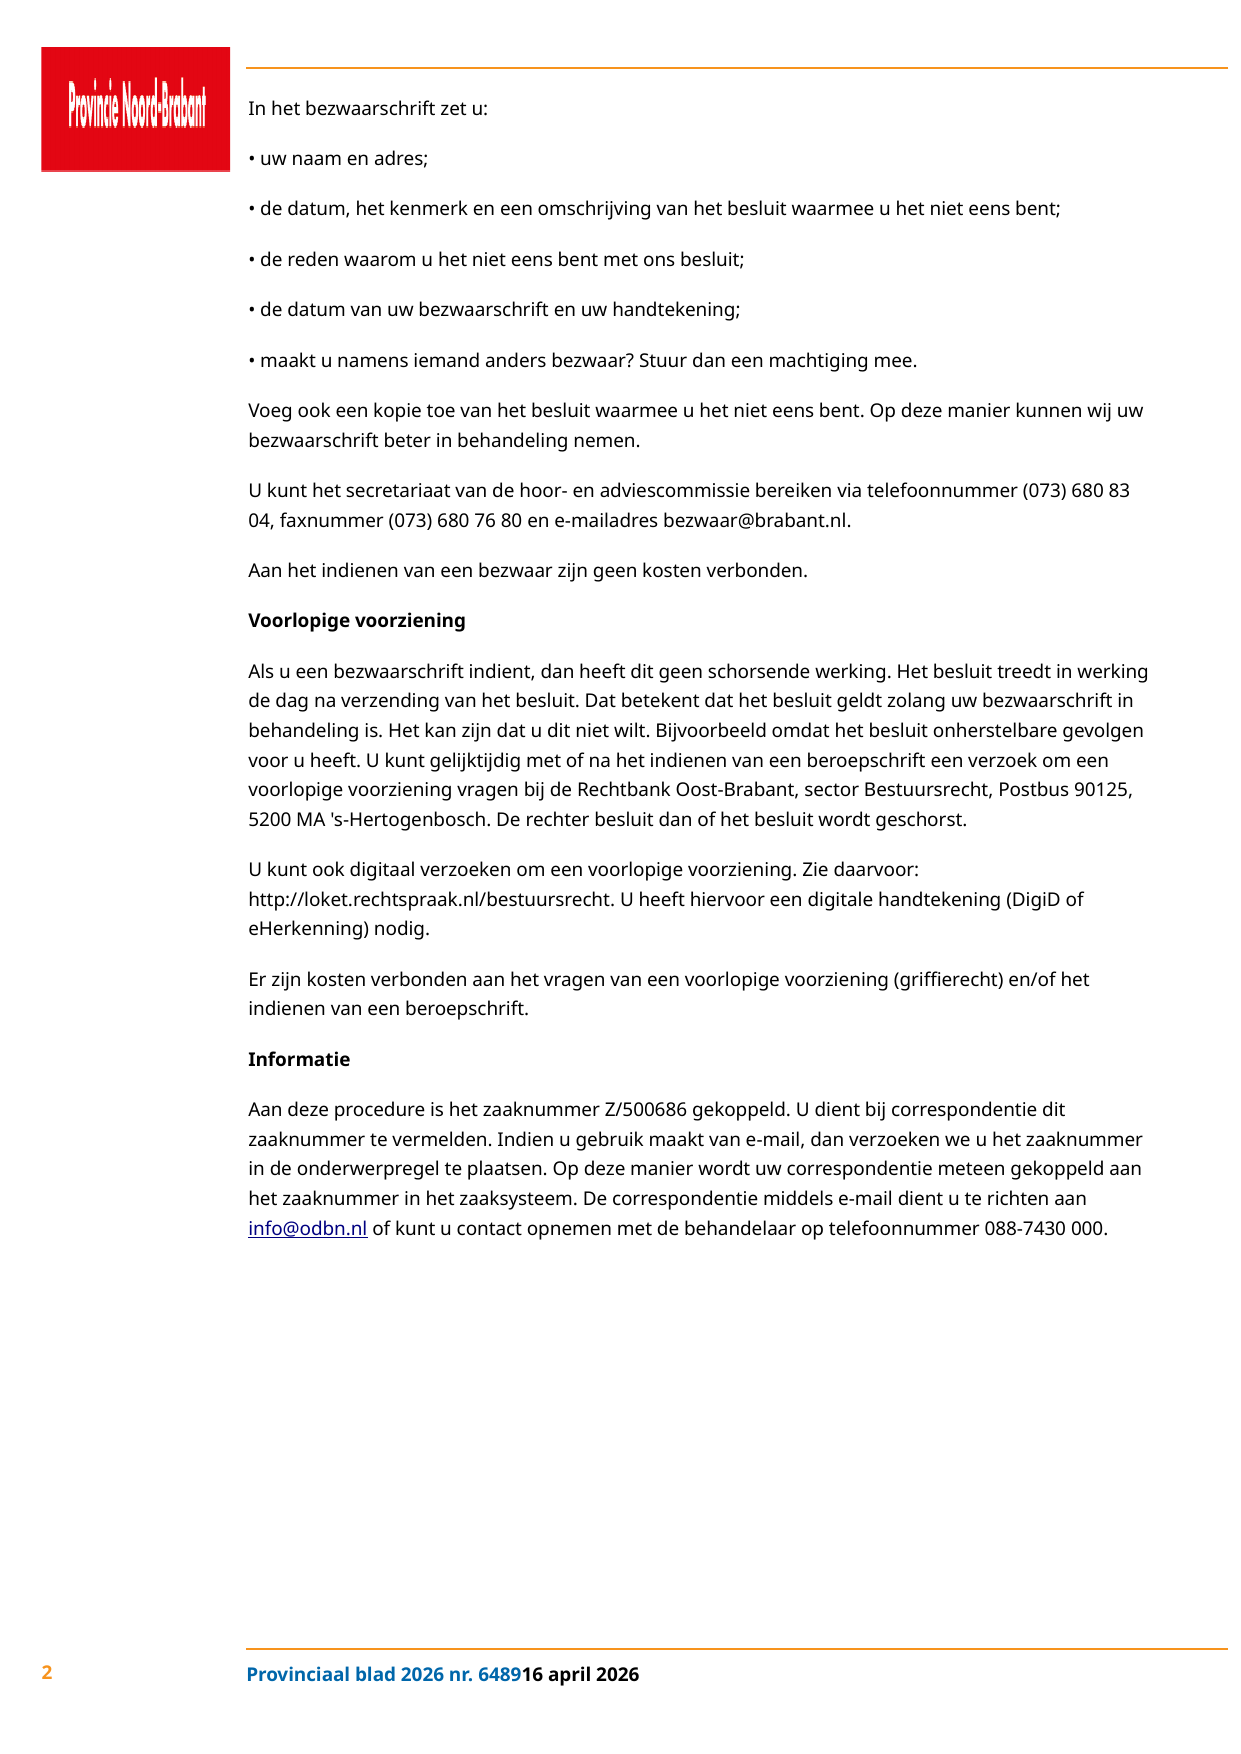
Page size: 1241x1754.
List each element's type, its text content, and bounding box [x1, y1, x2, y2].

text • uw naam en adres; [248, 145, 1152, 171]
text U kunt ook digitaal verzoeken om een voorlopige voorziening. Zie daarvoor: http://loket.rechtspraak.nl/bestuursrecht. U heeft hiervoor een digitale handtekening (DigiD of eHerkenning) nodig. [248, 856, 1152, 941]
text Informatie [248, 1046, 1152, 1072]
picture [41, 47, 231, 172]
text In het bezwaarschrift zet u: [248, 95, 1152, 121]
text Voorlopige voorziening [248, 608, 1152, 633]
text • de datum van uw bezwaarschrift en uw handtekening; [248, 296, 1152, 322]
text U kunt het secretariaat van de hoor- en adviescommissie bereiken via telefoonnummer (073) 680 83 04, faxnummer (073) 680 76 80 en e-mailadres bezwaar@brabant.nl. [248, 477, 1152, 533]
text Als u een bezwaarschrift indient, dan heeft dit geen schorsende werking. Het besluit treedt in werking de dag na verzending van het besluit. Dat betekent dat het besluit geldt zolang uw bezwaarschrift in behandeling is. Het kan zijn dat u dit niet wilt. Bijvoorbeeld omdat het besluit onherstelbare gevolgen voor u heeft. U kunt gelijktijdig met of na het indienen van een beroepschrift een verzoek om een voorlopige voorziening vragen bij de Rechtbank Oost-Brabant, sector Bestuursrecht, Postbus 90125, 5200 MA 's‑Hertogenbosch. De rechter besluit dan of het besluit wordt geschorst. [248, 658, 1152, 832]
text Aan deze procedure is het zaaknummer Z/500686 gekoppeld. U dient bij correspondentie dit zaaknummer te vermelden. Indien u gebruik maakt van e-mail, dan verzoeken we u het zaaknummer in de onderwerpregel te plaatsen. Op deze manier wordt uw correspondentie meteen gekoppeld aan het zaaknummer in het zaaksysteem. De correspondentie middels e-mail dient u te richten aan info@odbn.nl of kunt u contact opnemen met de behandelaar op telefoonnummer 088-7430 000. [248, 1096, 1152, 1241]
text • maakt u namens iemand anders bezwaar? Stuur dan een machtiging mee. [248, 347, 1152, 373]
text • de datum, het kenmerk en een omschrijving van het besluit waarmee u het niet eens bent; [248, 196, 1152, 221]
text Aan het indienen van een bezwaar zijn geen kosten verbonden. [248, 557, 1152, 583]
text Er zijn kosten verbonden aan het vragen van een voorlopige voorziening (griffierecht) en/of het indienen van een beroepschrift. [248, 966, 1152, 1021]
text Voeg ook een kopie toe van het besluit waarmee u het niet eens bent. Op deze manier kunnen wij uw bezwaarschrift beter in behandeling nemen. [248, 397, 1152, 453]
text • de reden waarom u het niet eens bent met ons besluit; [248, 246, 1152, 272]
